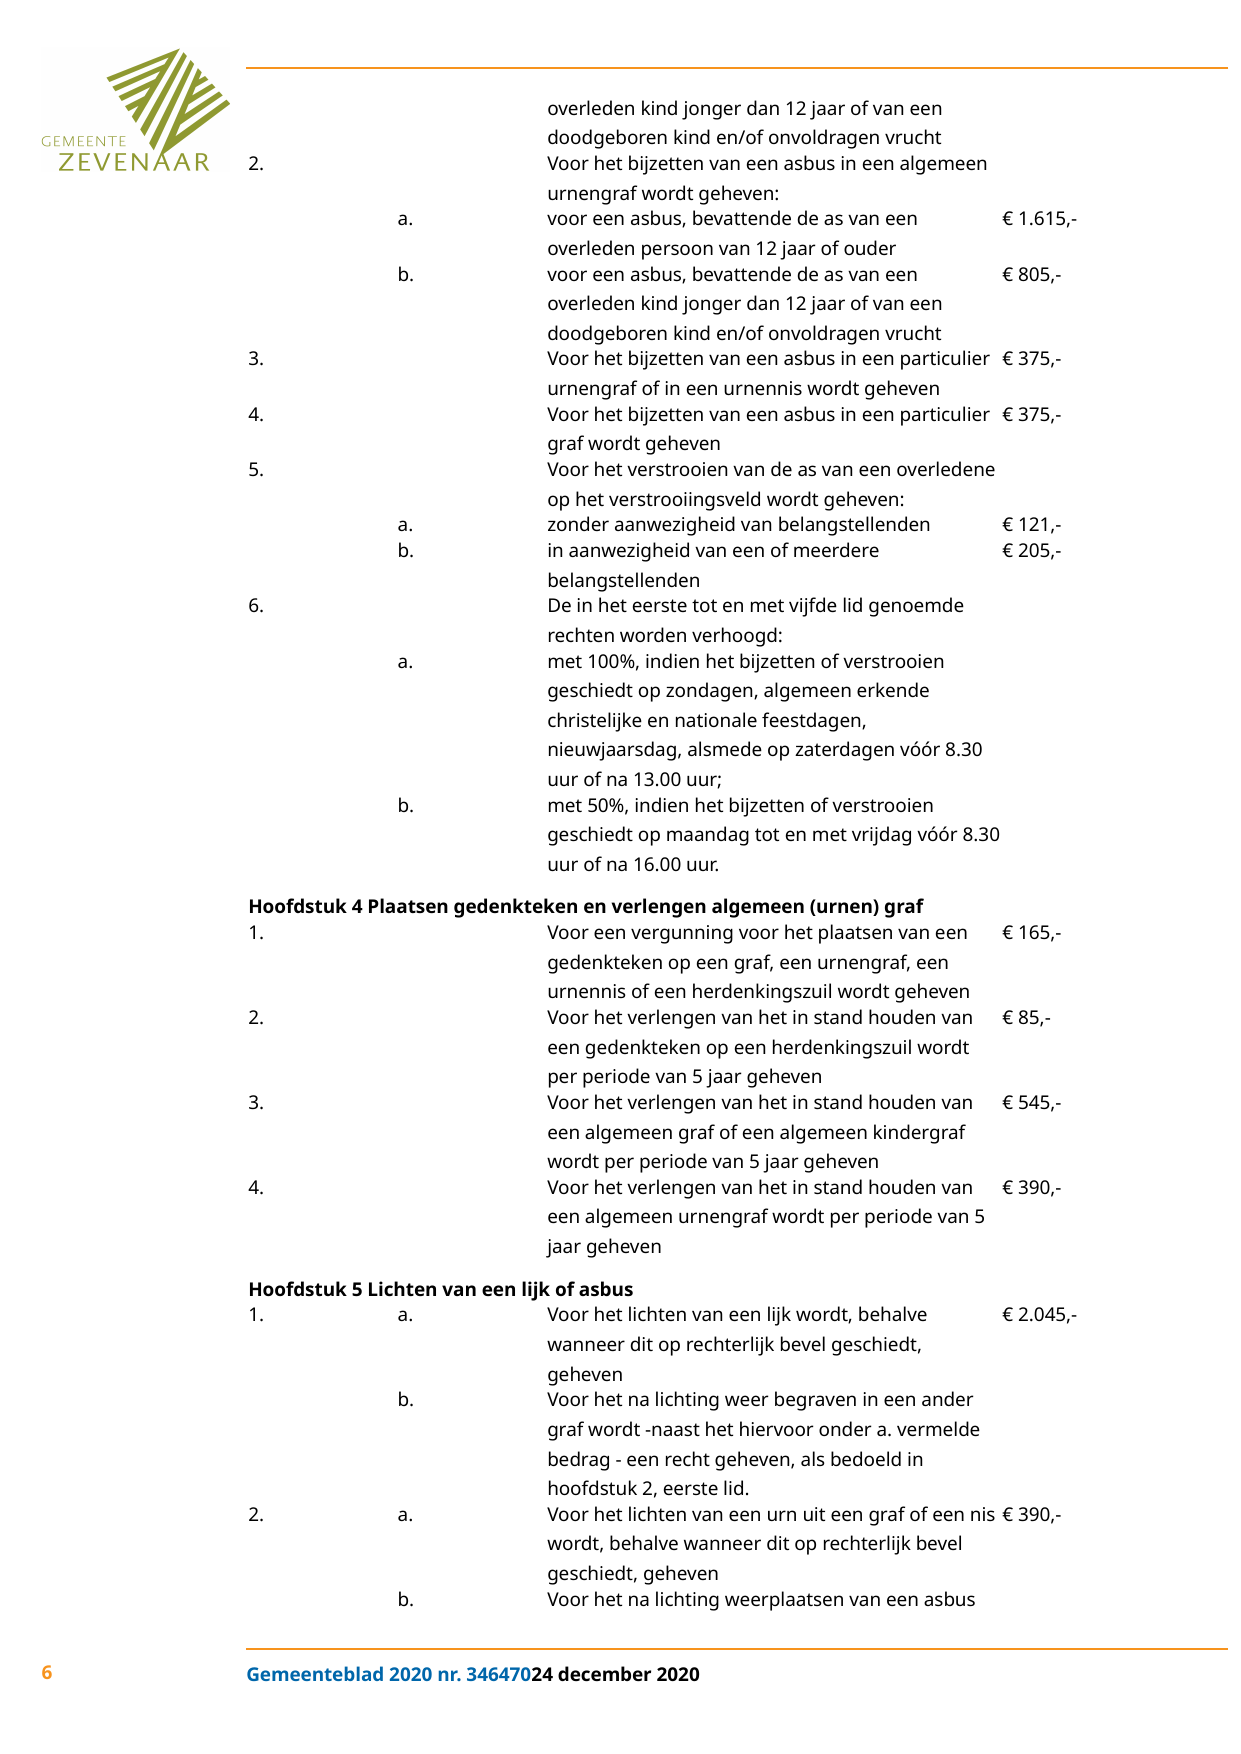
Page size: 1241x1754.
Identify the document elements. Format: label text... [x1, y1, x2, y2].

table_cell € 205,- [1002, 537, 1152, 593]
table_cell 2. [248, 1501, 397, 1586]
table_cell 4. [248, 1174, 397, 1259]
table_cell b. [398, 261, 547, 346]
table_cell [248, 512, 397, 537]
table_cell a. [398, 205, 547, 261]
table_cell 2. [248, 1004, 397, 1089]
table_cell [248, 648, 397, 792]
table_cell [248, 537, 397, 593]
table_cell [398, 346, 547, 401]
table_cell voor een asbus, bevattende de as van een overleden kind jonger dan 12 jaar of van een doodgeboren kind en/of onvoldragen vrucht [547, 261, 1002, 346]
table_cell € 545,- [1002, 1089, 1152, 1174]
table_cell 3. [248, 346, 397, 401]
table_cell 2. [248, 150, 397, 205]
table_cell [248, 261, 397, 346]
table_cell 5. [248, 456, 397, 512]
table_cell b. [398, 792, 547, 877]
table_cell [398, 95, 547, 150]
table_cell [398, 1174, 547, 1259]
table_header a. [398, 1302, 547, 1387]
table_cell voor een asbus, bevattende de as van een overleden persoon van 12 jaar of ouder [547, 205, 1002, 261]
table_cell [1002, 648, 1152, 792]
table_cell [1002, 792, 1152, 877]
table_cell € 390,- [1002, 1501, 1152, 1586]
table_cell € 805,- [1002, 261, 1152, 346]
table_cell [1002, 456, 1152, 512]
table_cell a. [398, 512, 547, 537]
table_cell b. [398, 537, 547, 593]
table_cell [398, 401, 547, 456]
table_cell b. [398, 1387, 547, 1501]
table_cell Voor het verlengen van het in stand houden van een algemeen graf of een algemeen kindergraf wordt per periode van 5 jaar geheven [547, 1089, 1002, 1174]
table_cell [398, 1004, 547, 1089]
table_cell € 121,- [1002, 512, 1152, 537]
text Hoofdstuk 5 Lichten van een lijk of asbus [248, 1276, 1152, 1302]
table_cell [1002, 593, 1152, 648]
table_cell met 100%, indien het bijzetten of verstrooien geschiedt op zondagen, algemeen erkende christelijke en nationale feestdagen, nieuwjaarsdag, alsmede op zaterdagen vóór 8.30 uur of na 13.00 uur; [547, 648, 1002, 792]
table_cell Voor het verlengen van het in stand houden van een gedenkteken op een herdenkingszuil wordt per periode van 5 jaar geheven [547, 1004, 1002, 1089]
table_cell € 390,- [1002, 1174, 1152, 1259]
table_header € 2.045,- [1002, 1302, 1152, 1387]
table_cell [1002, 1586, 1152, 1612]
table_cell € 375,- [1002, 346, 1152, 401]
table_cell zonder aanwezigheid van belangstellenden [547, 512, 1002, 537]
table_cell [1002, 95, 1152, 150]
table_header 1. [248, 920, 397, 1004]
table_cell [398, 593, 547, 648]
table_cell Voor het verstrooien van de as van een overledene op het verstrooiingsveld wordt geheven: [547, 456, 1002, 512]
table_header Voor een vergunning voor het plaatsen van een gedenkteken op een graf, een urnengraf, een urnennis of een herdenkingszuil wordt geheven [547, 920, 1002, 1004]
table_cell Voor het verlengen van het in stand houden van een algemeen urnengraf wordt per periode van 5 jaar geheven [547, 1174, 1002, 1259]
table_cell [248, 1387, 397, 1501]
table_cell [248, 205, 397, 261]
table_cell Voor het na lichting weer begraven in een ander graf wordt -naast het hiervoor onder a. vermelde bedrag - een recht geheven, als bedoeld in hoofdstuk 2, eerste lid. [547, 1387, 1002, 1501]
table_cell [248, 792, 397, 877]
table_cell overleden kind jonger dan 12 jaar of van een doodgeboren kind en/of onvoldragen vrucht [547, 95, 1002, 150]
table_header € 165,- [1002, 920, 1152, 1004]
table_cell Voor het bijzetten van een asbus in een particulier urnengraf of in een urnennis wordt geheven [547, 346, 1002, 401]
table_cell 6. [248, 593, 397, 648]
table_cell € 375,- [1002, 401, 1152, 456]
table_cell [248, 1586, 397, 1612]
table_cell [398, 150, 547, 205]
table_cell € 1.615,- [1002, 205, 1152, 261]
table_cell a. [398, 1501, 547, 1586]
picture [41, 47, 231, 172]
table_cell met 50%, indien het bijzetten of verstrooien geschiedt op maandag tot en met vrijdag vóór 8.30 uur of na 16.00 uur. [547, 792, 1002, 877]
table_cell [398, 456, 547, 512]
table_cell Voor het bijzetten van een asbus in een algemeen urnengraf wordt geheven: [547, 150, 1002, 205]
table_cell [248, 95, 397, 150]
table_header 1. [248, 1302, 397, 1387]
table_cell Voor het lichten van een urn uit een graf of een nis wordt, behalve wanneer dit op rechterlijk bevel geschiedt, geheven [547, 1501, 1002, 1586]
table_header [398, 920, 547, 1004]
table_cell in aanwezigheid van een of meerdere belangstellenden [547, 537, 1002, 593]
table_cell [1002, 1387, 1152, 1501]
table_cell € 85,- [1002, 1004, 1152, 1089]
table_header Voor het lichten van een lijk wordt, behalve wanneer dit op rechterlijk bevel geschiedt, geheven [547, 1302, 1002, 1387]
table_cell Voor het bijzetten van een asbus in een particulier graf wordt geheven [547, 401, 1002, 456]
text Hoofdstuk 4 Plaatsen gedenkteken en verlengen algemeen (urnen) graf [248, 894, 1152, 919]
table_cell [398, 1089, 547, 1174]
table_cell 4. [248, 401, 397, 456]
table_cell a. [398, 648, 547, 792]
table_cell [1002, 150, 1152, 205]
table_cell Voor het na lichting weerplaatsen van een asbus [547, 1586, 1002, 1612]
table_cell 3. [248, 1089, 397, 1174]
table_cell b. [398, 1586, 547, 1612]
table_cell De in het eerste tot en met vijfde lid genoemde rechten worden verhoogd: [547, 593, 1002, 648]
